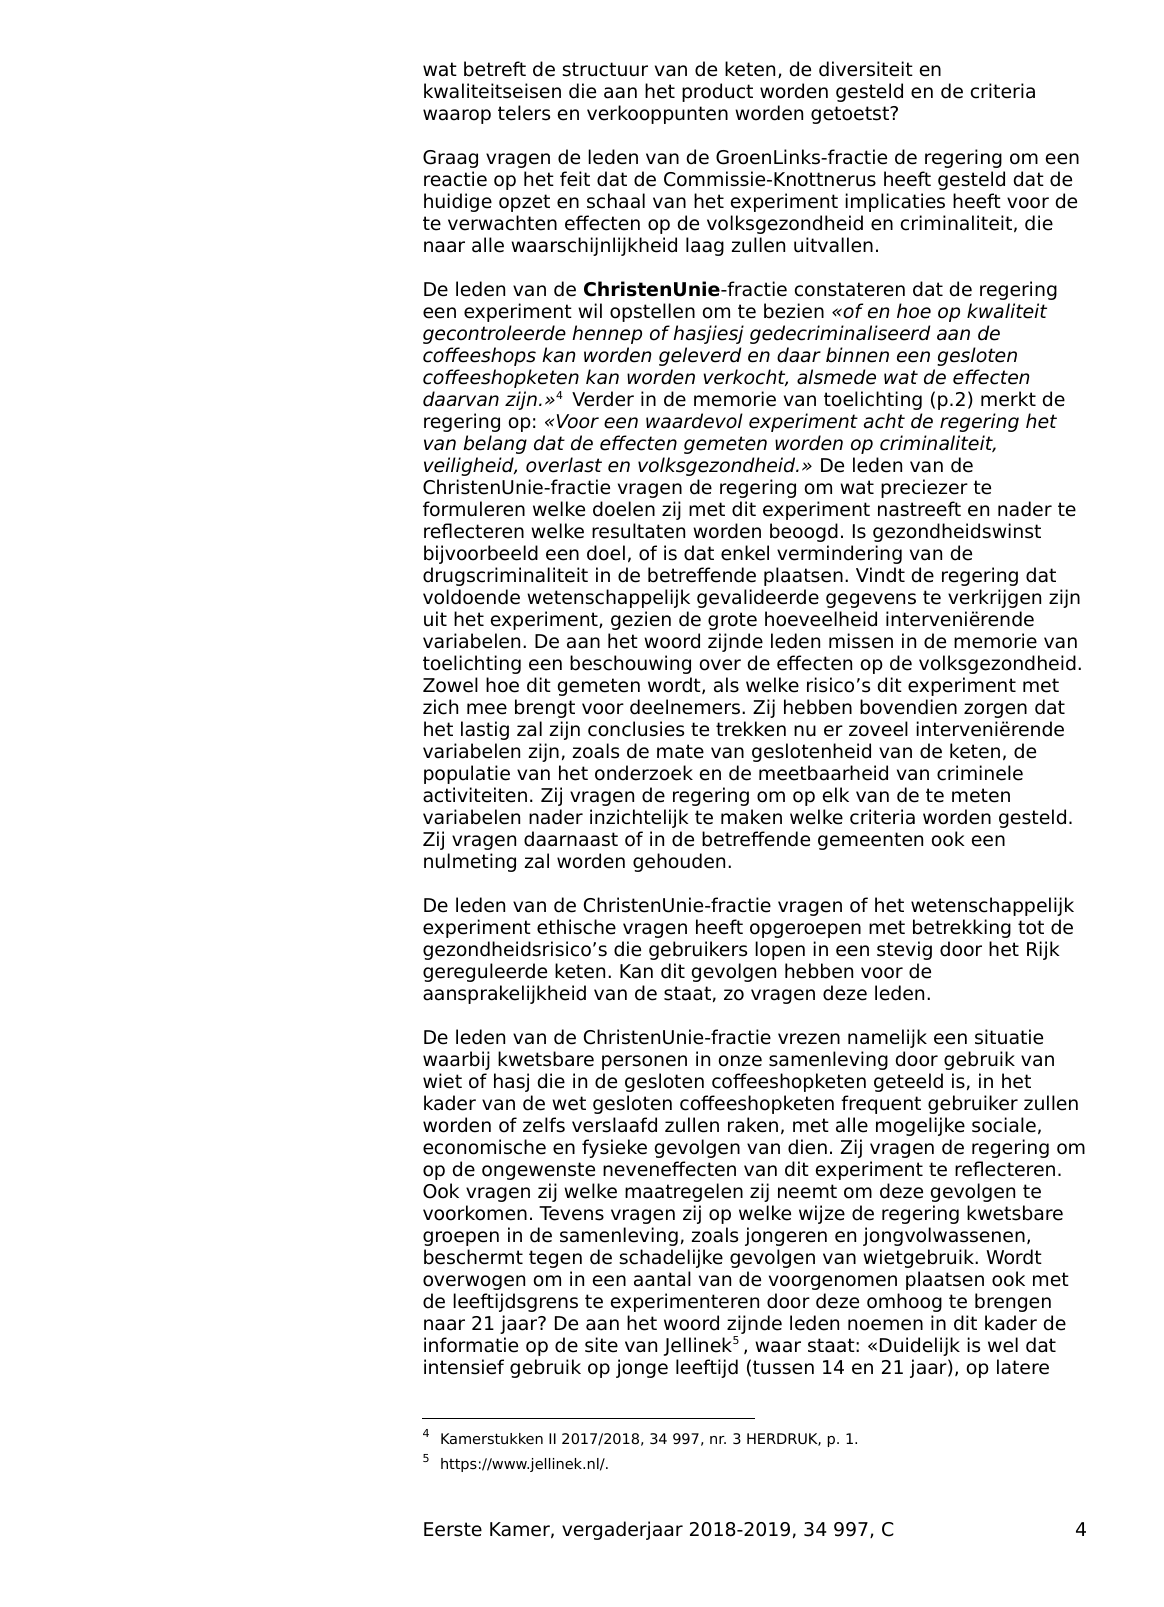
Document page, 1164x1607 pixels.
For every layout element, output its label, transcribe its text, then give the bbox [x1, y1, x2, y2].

text https://www.jellinek.nl/. [422, 1452, 1087, 1474]
text wat betreft de structuur van de keten, de diversiteit en kwaliteitseisen die aan het product worden gesteld en de criteria waarop telers en verkooppunten worden getoetst? [422, 59, 1087, 125]
text De leden van de ChristenUnie-fractie constateren dat de regering een experiment wil opstellen om te bezien «of en hoe op kwaliteit gecontroleerde hennep of hasjiesj gedecriminaliseerd aan de coffeeshops kan worden geleverd en daar binnen een gesloten coffeeshopketen kan worden verkocht, alsmede wat de effecten daarvan zijn.» Verder in de memorie van toelichting (p.2) merkt de regering op: «Voor een waardevol experiment acht de regering het van belang dat de effecten gemeten worden op criminaliteit, veiligheid, overlast en volksgezondheid.» De leden van de ChristenUnie-fractie vragen de regering om wat preciezer te formuleren welke doelen zij met dit experiment nastreeft en nader te reflecteren welke resultaten worden beoogd. Is gezondheidswinst bijvoorbeeld een doel, of is dat enkel vermindering van de drugscriminaliteit in de betreffende plaatsen. Vindt de regering dat voldoende wetenschappelijk gevalideerde gegevens te verkrijgen zijn uit het experiment, gezien de grote hoeveelheid interveniërende variabelen. De aan het woord zijnde leden missen in de memorie van toelichting een beschouwing over de effecten op de volksgezondheid. Zowel hoe dit gemeten wordt, als welke risico’s dit experiment met zich mee brengt voor deelnemers. Zij hebben bovendien zorgen dat het lastig zal zijn conclusies te trekken nu er zoveel interveniërende variabelen zijn, zoals de mate van geslotenheid van de keten, de populatie van het onderzoek en de meetbaarheid van criminele activiteiten. Zij vragen de regering om op elk van de te meten variabelen nader inzichtelijk te maken welke criteria worden gesteld. Zij vragen daarnaast of in de betreffende gemeenten ook een nulmeting zal worden gehouden. [422, 279, 1087, 873]
text Kamerstukken II 2017/2018, 34 997, nr. 3 HERDRUK, p. 1. [422, 1427, 1087, 1449]
text Graag vragen de leden van de GroenLinks-fractie de regering om een reactie op het feit dat de Commissie-Knottnerus heeft gesteld dat de huidige opzet en schaal van het experiment implicaties heeft voor de te verwachten effecten op de volksgezondheid en criminaliteit, die naar alle waarschijnlijkheid laag zullen uitvallen. [422, 147, 1087, 257]
text De leden van de ChristenUnie-fractie vrezen namelijk een situatie waarbij kwetsbare personen in onze samenleving door gebruik van wiet of hasj die in de gesloten coffeeshopketen geteeld is, in het kader van de wet gesloten coffeeshopketen frequent gebruiker zullen worden of zelfs verslaafd zullen raken, met alle mogelijke sociale, economische en fysieke gevolgen van dien. Zij vragen de regering om op de ongewenste neveneffecten van dit experiment te reflecteren. Ook vragen zij welke maatregelen zij neemt om deze gevolgen te voorkomen. Tevens vragen zij op welke wijze de regering kwetsbare groepen in de samenleving, zoals jongeren en jongvolwassenen, beschermt tegen de schadelijke gevolgen van wietgebruik. Wordt overwogen om in een aantal van de voorgenomen plaatsen ook met de leeftijdsgrens te experimenteren door deze omhoog te brengen naar 21 jaar? De aan het woord zijnde leden noemen in dit kader de informatie op de site van Jellinek, waar staat: «Duidelijk is wel dat intensief gebruik op jonge leeftijd (tussen 14 en 21 jaar), op latere [422, 1027, 1087, 1379]
text De leden van de ChristenUnie-fractie vragen of het wetenschappelijk experiment ethische vragen heeft opgeroepen met betrekking tot de gezondheidsrisico’s die gebruikers lopen in een stevig door het Rijk gereguleerde keten. Kan dit gevolgen hebben voor de aansprakelijkheid van de staat, zo vragen deze leden. [422, 895, 1087, 1005]
